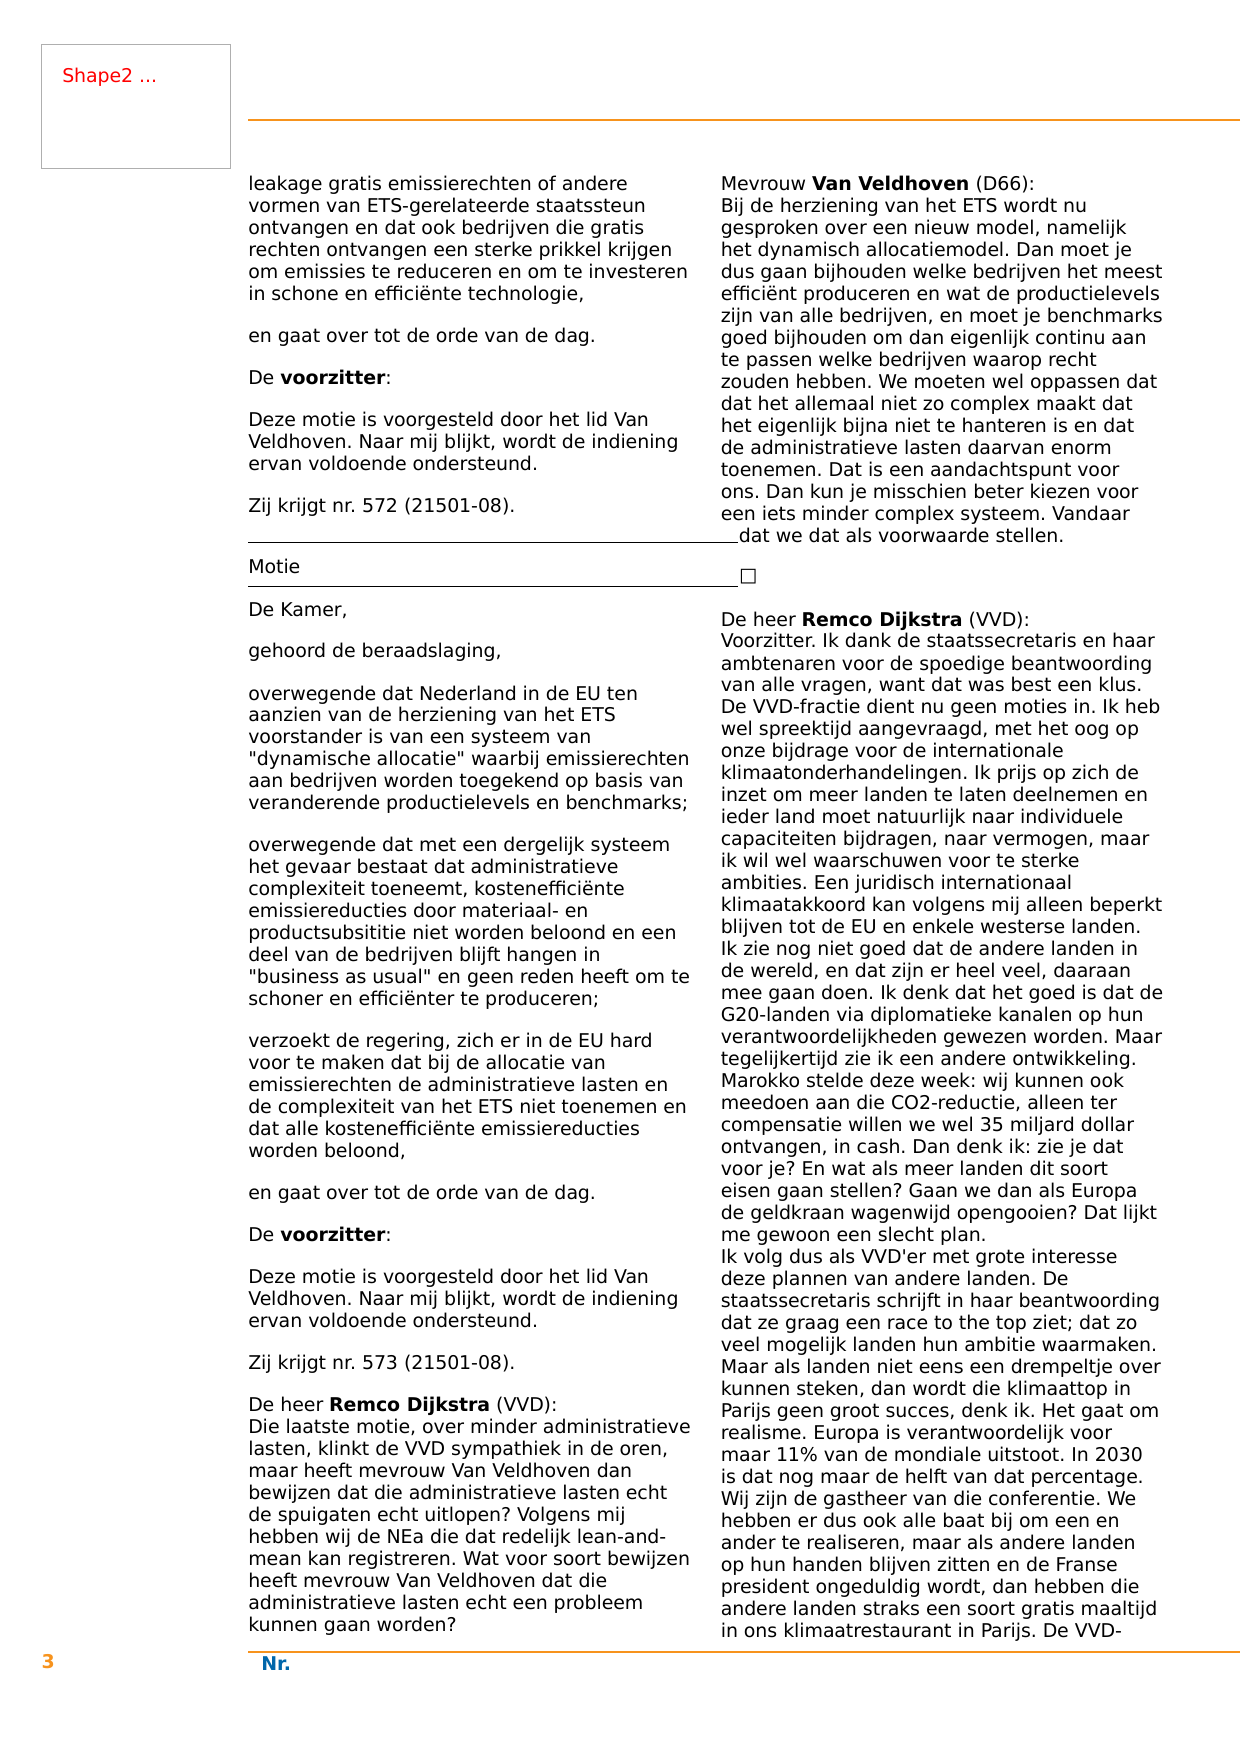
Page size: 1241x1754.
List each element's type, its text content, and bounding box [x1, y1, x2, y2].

text en gaat over tot de orde van de dag. [248, 1182, 691, 1204]
text Deze motie is voorgesteld door het lid Van Veldhoven. Naar mij blijkt, wordt de indiening ervan voldoende ondersteund. [248, 1266, 691, 1332]
text en gaat over tot de orde van de dag. [248, 325, 691, 347]
text De heer Remco Dijkstra (VVD): [248, 1394, 691, 1416]
text overwegende dat Nederland in de EU ten aanzien van de herziening van het ETS voorstander is van een systeem van "dynamische allocatie" waarbij emissierechten aan bedrijven worden toegekend op basis van veranderende productielevels en benchmarks; [248, 682, 691, 814]
text Mevrouw Van Veldhoven (D66): [721, 173, 1163, 195]
text verzoekt de regering, zich er in de EU hard voor te maken dat bij de allocatie van emissierechten de administratieve lasten en de complexiteit van het ETS niet toenemen en dat alle kostenefficiënte emissiereducties worden beloond, [248, 1030, 691, 1162]
text leakage gratis emissierechten of andere vormen van ETS-gerelateerde staatssteun ontvangen en dat ook bedrijven die gratis rechten ontvangen een sterke prikkel krijgen om emissies te reduceren en om te investeren in schone en efficiënte technologie, [248, 173, 691, 305]
text Motie [248, 556, 691, 578]
text Deze motie is voorgesteld door het lid Van Veldhoven. Naar mij blijkt, wordt de indiening ervan voldoende ondersteund. [248, 409, 691, 474]
text De Kamer, [248, 598, 691, 620]
text Bij de herziening van het ETS wordt nu gesproken over een nieuw model, namelijk het dynamisch allocatiemodel. Dan moet je dus gaan bijhouden welke bedrijven het meest efficiënt produceren en wat de productielevels zijn van alle bedrijven, en moet je benchmarks goed bijhouden om dan eigenlijk continu aan te passen welke bedrijven waarop recht zouden hebben. We moeten wel oppassen dat dat het allemaal niet zo complex maakt dat het eigenlijk bijna niet te hanteren is en dat de administratieve lasten daarvan enorm toenemen. Dat is een aandachtspunt voor ons. Dan kun je misschien beter kiezen voor een iets minder complex systeem. Vandaar dat we dat als voorwaarde stellen. [721, 195, 1163, 546]
text Ik volg dus als VVD'er met grote interesse deze plannen van andere landen. De staatssecretaris schrijft in haar beantwoording dat ze graag een race to the top ziet; dat zo veel mogelijk landen hun ambitie waarmaken. Maar als landen niet eens een drempeltje over kunnen steken, dan wordt die klimaattop in Parijs geen groot succes, denk ik. Het gaat om realisme. Europa is verantwoordelijk voor maar 11% van de mondiale uitstoot. In 2030 is dat nog maar de helft van dat percentage. Wij zijn de gastheer van die conferentie. We hebben er dus ook alle baat bij om een en ander te realiseren, maar als andere landen op hun handen blijven zitten en de Franse president ongeduldig wordt, dan hebben die andere landen straks een soort gratis maaltijd in ons klimaatrestaurant in Parijs. De VVD- [721, 1246, 1163, 1641]
text De voorzitter: [248, 1224, 691, 1246]
text Voorzitter. Ik dank de staatssecretaris en haar ambtenaren voor de spoedige beantwoording van alle vragen, want dat was best een klus. De VVD-fractie dient nu geen moties in. Ik heb wel spreektijd aangevraagd, met het oog op onze bijdrage voor de internationale klimaatonderhandelingen. Ik prijs op zich de inzet om meer landen te laten deelnemen en ieder land moet natuurlijk naar individuele capaciteiten bijdragen, naar vermogen, maar ik wil wel waarschuwen voor te sterke ambities. Een juridisch internationaal klimaatakkoord kan volgens mij alleen beperkt blijven tot de EU en enkele westerse landen. Ik zie nog niet goed dat de andere landen in de wereld, en dat zijn er heel veel, daaraan mee gaan doen. Ik denk dat het goed is dat de G20-landen via diplomatieke kanalen op hun verantwoordelijkheden gewezen worden. Maar tegelijkertijd zie ik een andere ontwikkeling. Marokko stelde deze week: wij kunnen ook meedoen aan die CO2-reductie, alleen ter compensatie willen we wel 35 miljard dollar ontvangen, in cash. Dan denk ik: zie je dat voor je? En wat als meer landen dit soort eisen gaan stellen? Gaan we dan als Europa de geldkraan wagenwijd opengooien? Dat lijkt me gewoon een slecht plan. [721, 630, 1163, 1246]
text gehoord de beraadslaging, [248, 640, 691, 662]
text De heer Remco Dijkstra (VVD): [721, 608, 1163, 630]
text De voorzitter: [248, 367, 691, 389]
text ⬜ [721, 566, 1163, 588]
text overwegende dat met een dergelijk systeem het gevaar bestaat dat administratieve complexiteit toeneemt, kostenefficiënte emissiereducties door materiaal- en productsubsititie niet worden beloond en een deel van de bedrijven blijft hangen in "business as usual" en geen reden heeft om te schoner en efficiënter te produceren; [248, 834, 691, 1010]
text Zij krijgt nr. 573 (21501-08). [248, 1352, 691, 1374]
text Zij krijgt nr. 572 (21501-08). [248, 494, 691, 517]
text Die laatste motie, over minder administratieve lasten, klinkt de VVD sympathiek in de oren, maar heeft mevrouw Van Veldhoven dan bewijzen dat die administratieve lasten echt de spuigaten echt uitlopen? Volgens mij hebben wij de NEa die dat redelijk lean-and-mean kan registreren. Wat voor soort bewijzen heeft mevrouw Van Veldhoven dat die administratieve lasten echt een probleem kunnen gaan worden? [248, 1416, 691, 1636]
